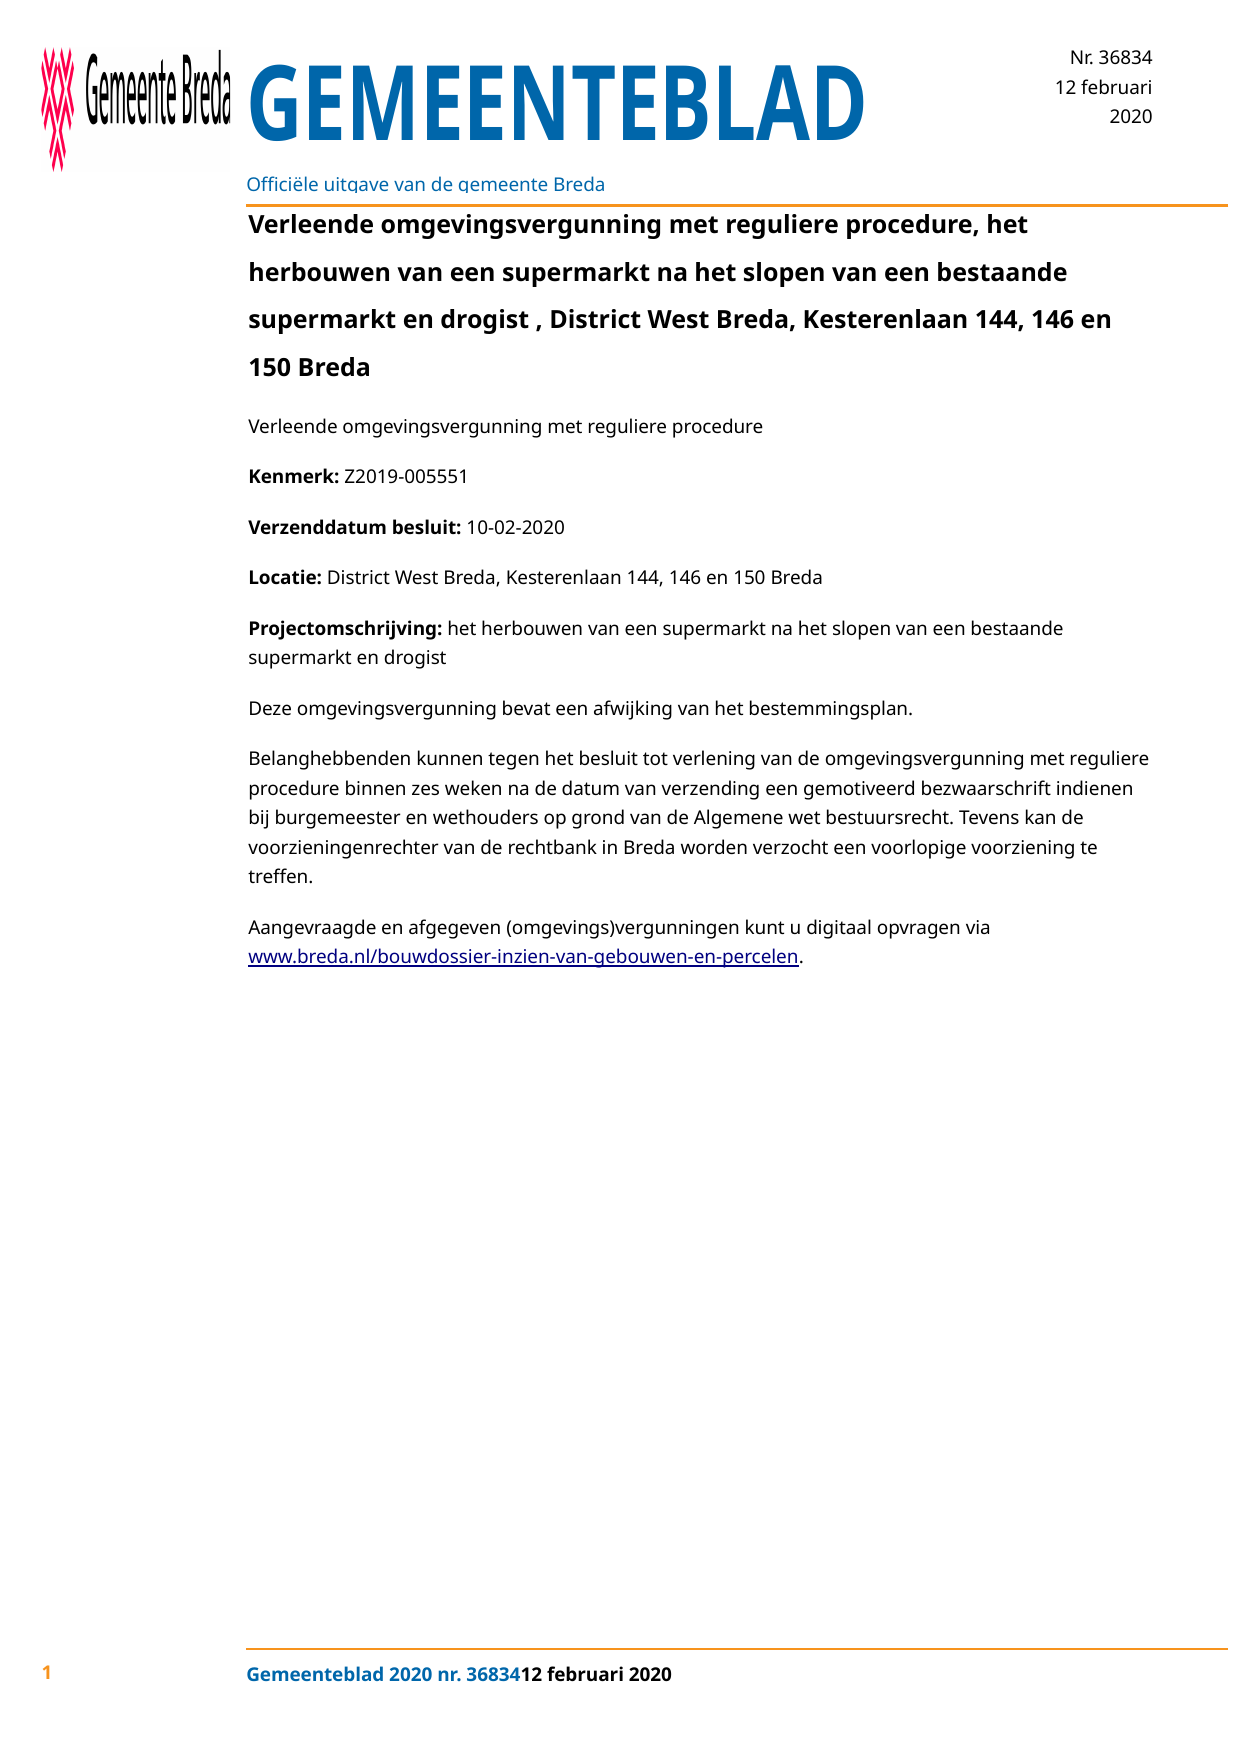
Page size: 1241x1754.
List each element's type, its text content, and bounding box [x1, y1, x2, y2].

text Deze omgevingsvergunning bevat een afwijking van het bestemmingsplan. [248, 695, 1152, 721]
text Aangevraagde en afgegeven (omgevings)vergunningen kunt u digitaal opvragen via www.breda.nl/bouwdossier-inzien-van-gebouwen-en-percelen. [248, 914, 1152, 969]
text Verzenddatum besluit: 10-02-2020 [248, 514, 1152, 540]
text Belanghebbenden kunnen tegen het besluit tot verlening van de omgevingsvergunning met reguliere procedure binnen zes weken na de datum van verzending een gemotiveerd bezwaarschrift indienen bij burgemeester en wethouders op grond van de Algemene wet bestuursrecht. Tevens kan de voorzieningenrechter van de rechtbank in Breda worden verzocht een voorlopige voorziening te treffen. [248, 745, 1152, 889]
text Verleende omgevingsvergunning met reguliere procedure, het herbouwen van een supermarkt na het slopen van een bestaande supermarkt en drogist , District West Breda, Kesterenlaan 144, 146 en 150 Breda [248, 207, 1152, 384]
text Kenmerk: Z2019-005551 [248, 463, 1152, 489]
text Verleende omgevingsvergunning met reguliere procedure [248, 413, 1152, 439]
picture [41, 47, 231, 172]
text Projectomschrijving: het herbouwen van een supermarkt na het slopen van een bestaande supermarkt en drogist [248, 615, 1152, 670]
text Locatie: District West Breda, Kesterenlaan 144, 146 en 150 Breda [248, 564, 1152, 590]
